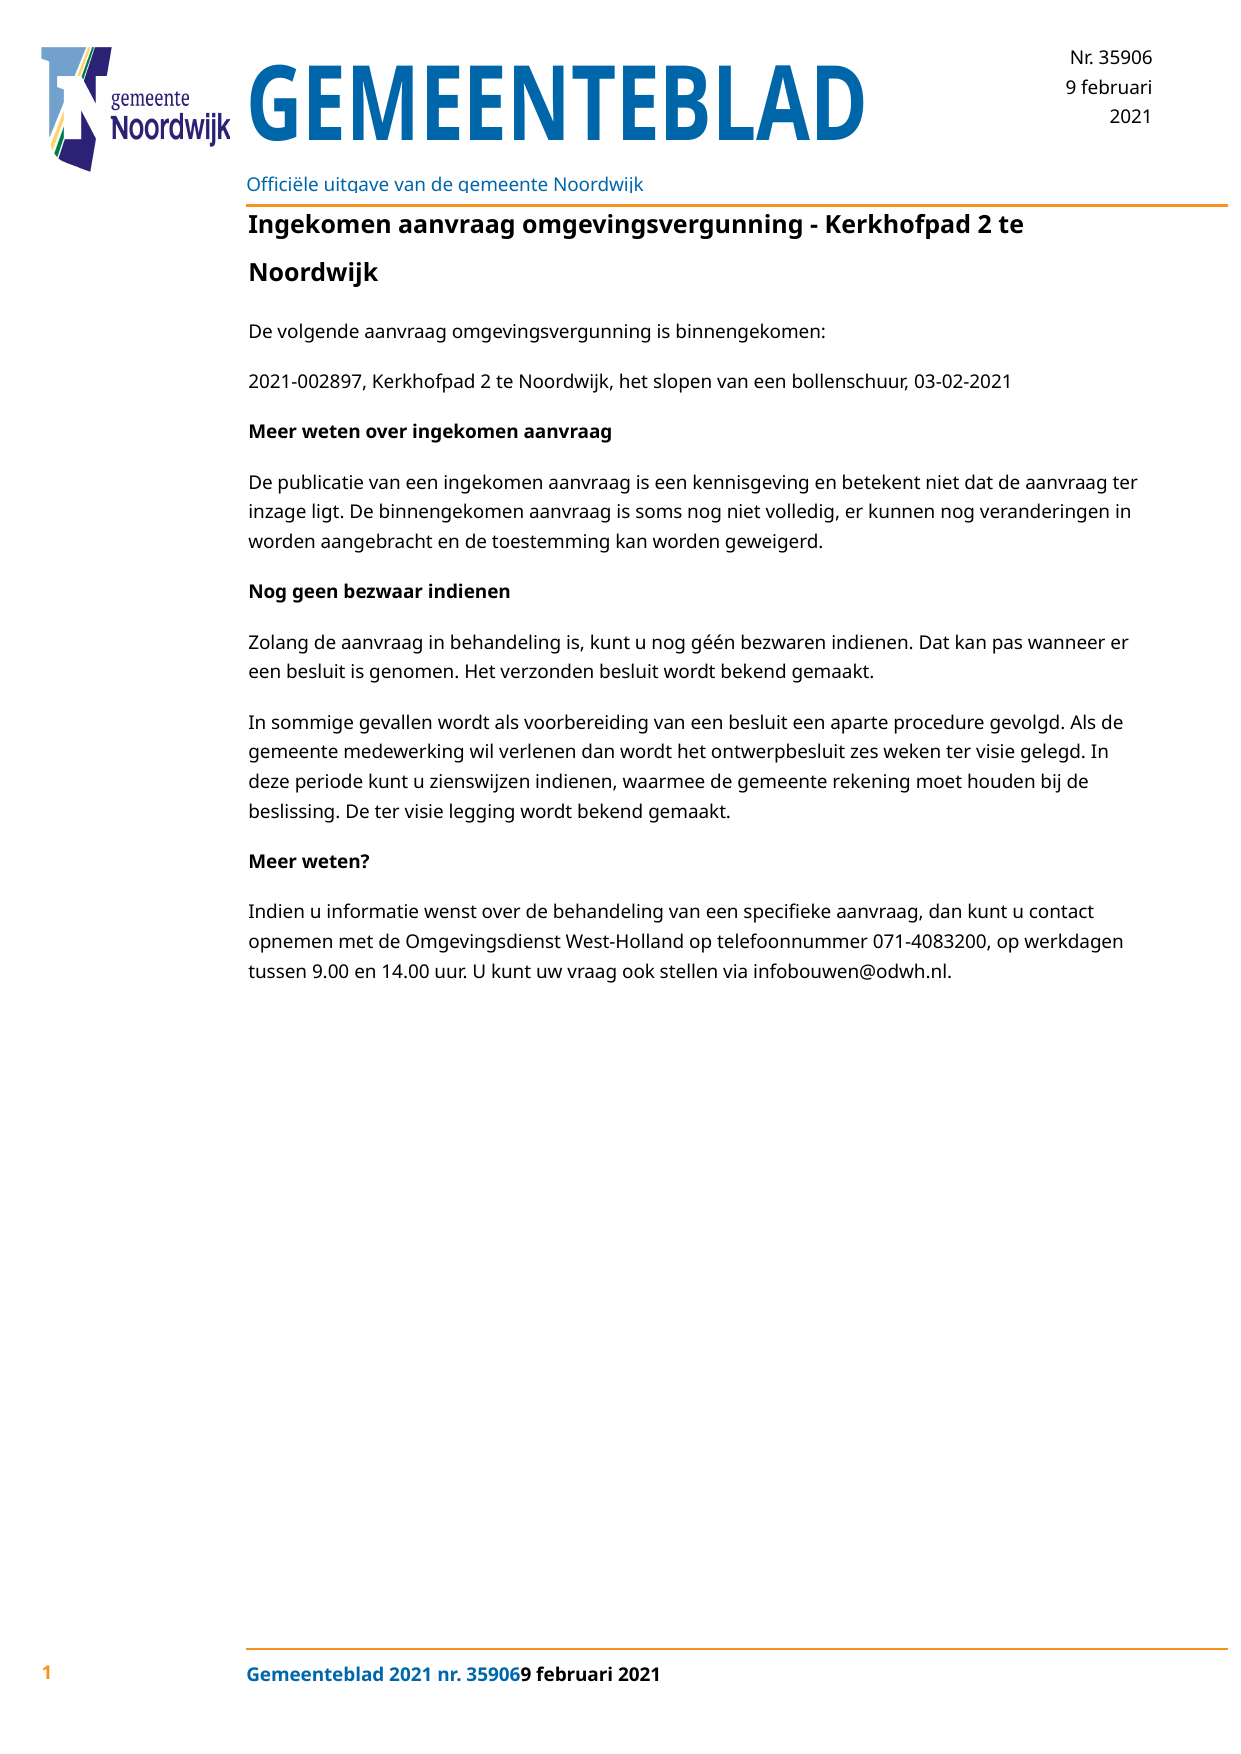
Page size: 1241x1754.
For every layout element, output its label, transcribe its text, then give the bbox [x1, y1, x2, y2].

text Meer weten? [248, 848, 1152, 874]
text In sommige gevallen wordt als voorbereiding van een besluit een aparte procedure gevolgd. Als de gemeente medewerking wil verlenen dan wordt het ontwerpbesluit zes weken ter visie gelegd. In deze periode kunt u zienswijzen indienen, waarmee de gemeente rekening moet houden bij de beslissing. De ter visie legging wordt bekend gemaakt. [248, 709, 1152, 824]
text Meer weten over ingekomen aanvraag [248, 419, 1152, 444]
text Indien u informatie wenst over de behandeling van een specifieke aanvraag, dan kunt u contact opnemen met de Omgevingsdienst West-Holland op telefoonnummer 071-4083200, op werkdagen tussen 9.00 en 14.00 uur. U kunt uw vraag ook stellen via infobouwen@odwh.nl. [248, 899, 1152, 984]
text 2021-002897, Kerkhofpad 2 te Noordwijk, het slopen van een bollenschuur, 03-02-2021 [248, 368, 1152, 394]
text Ingekomen aanvraag omgevingsvergunning - Kerkhofpad 2 te Noordwijk [248, 207, 1152, 288]
text De volgende aanvraag omgevingsvergunning is binnengekomen: [248, 318, 1152, 344]
picture [41, 47, 231, 172]
text De publicatie van een ingekomen aanvraag is een kennisgeving en betekent niet dat de aanvraag ter inzage ligt. De binnengekomen aanvraag is soms nog niet volledig, er kunnen nog veranderingen in worden aangebracht en de toestemming kan worden geweigerd. [248, 469, 1152, 554]
text Zolang de aanvraag in behandeling is, kunt u nog géén bezwaren indienen. Dat kan pas wanneer er een besluit is genomen. Het verzonden besluit wordt bekend gemaakt. [248, 629, 1152, 684]
text Nog geen bezwaar indienen [248, 579, 1152, 604]
